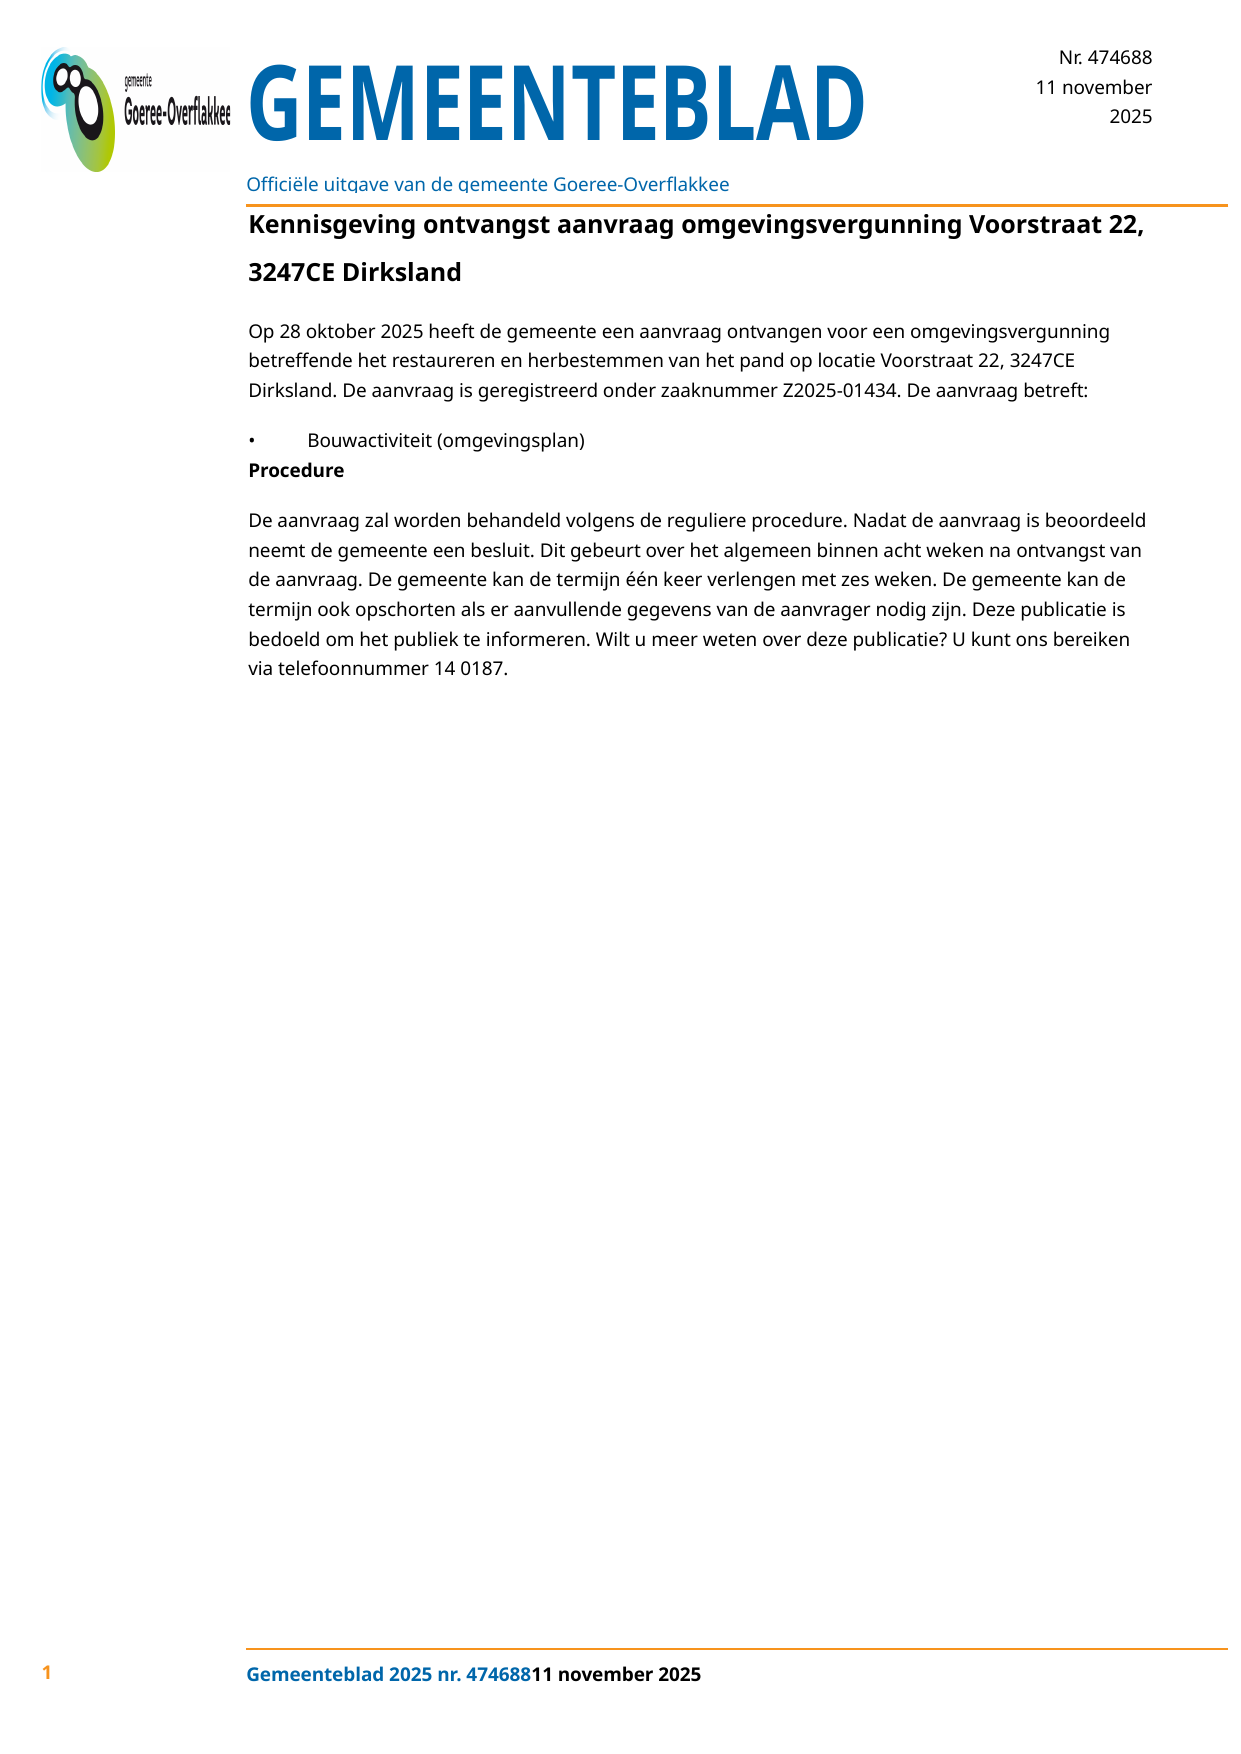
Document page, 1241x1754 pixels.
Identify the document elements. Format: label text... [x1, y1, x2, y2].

text Op 28 oktober 2025 heeft de gemeente een aanvraag ontvangen voor een omgevingsvergunning betreffende het restaureren en herbestemmen van het pand op locatie Voorstraat 22, 3247CE Dirksland. De aanvraag is geregistreerd onder zaaknummer Z2025-01434. De aanvraag betreft: [248, 318, 1152, 403]
picture [41, 47, 231, 172]
text Kennisgeving ontvangst aanvraag omgevingsvergunning Voorstraat 22, 3247CE Dirksland [248, 207, 1152, 288]
text De aanvraag zal worden behandeld volgens de reguliere procedure. Nadat de aanvraag is beoordeeld neemt de gemeente een besluit. Dit gebeurt over het algemeen binnen acht weken na ontvangst van de aanvraag. De gemeente kan de termijn één keer verlengen met zes weken. De gemeente kan de termijn ook opschorten als er aanvullende gegevens van de aanvrager nodig zijn. Deze publicatie is bedoeld om het publiek te informeren. Wilt u meer weten over deze publicatie? U kunt ons bereiken via telefoonnummer 14 0187. [248, 507, 1152, 681]
list Bouwactiviteit (omgevingsplan) [248, 427, 1152, 453]
text Procedure [248, 457, 1152, 483]
